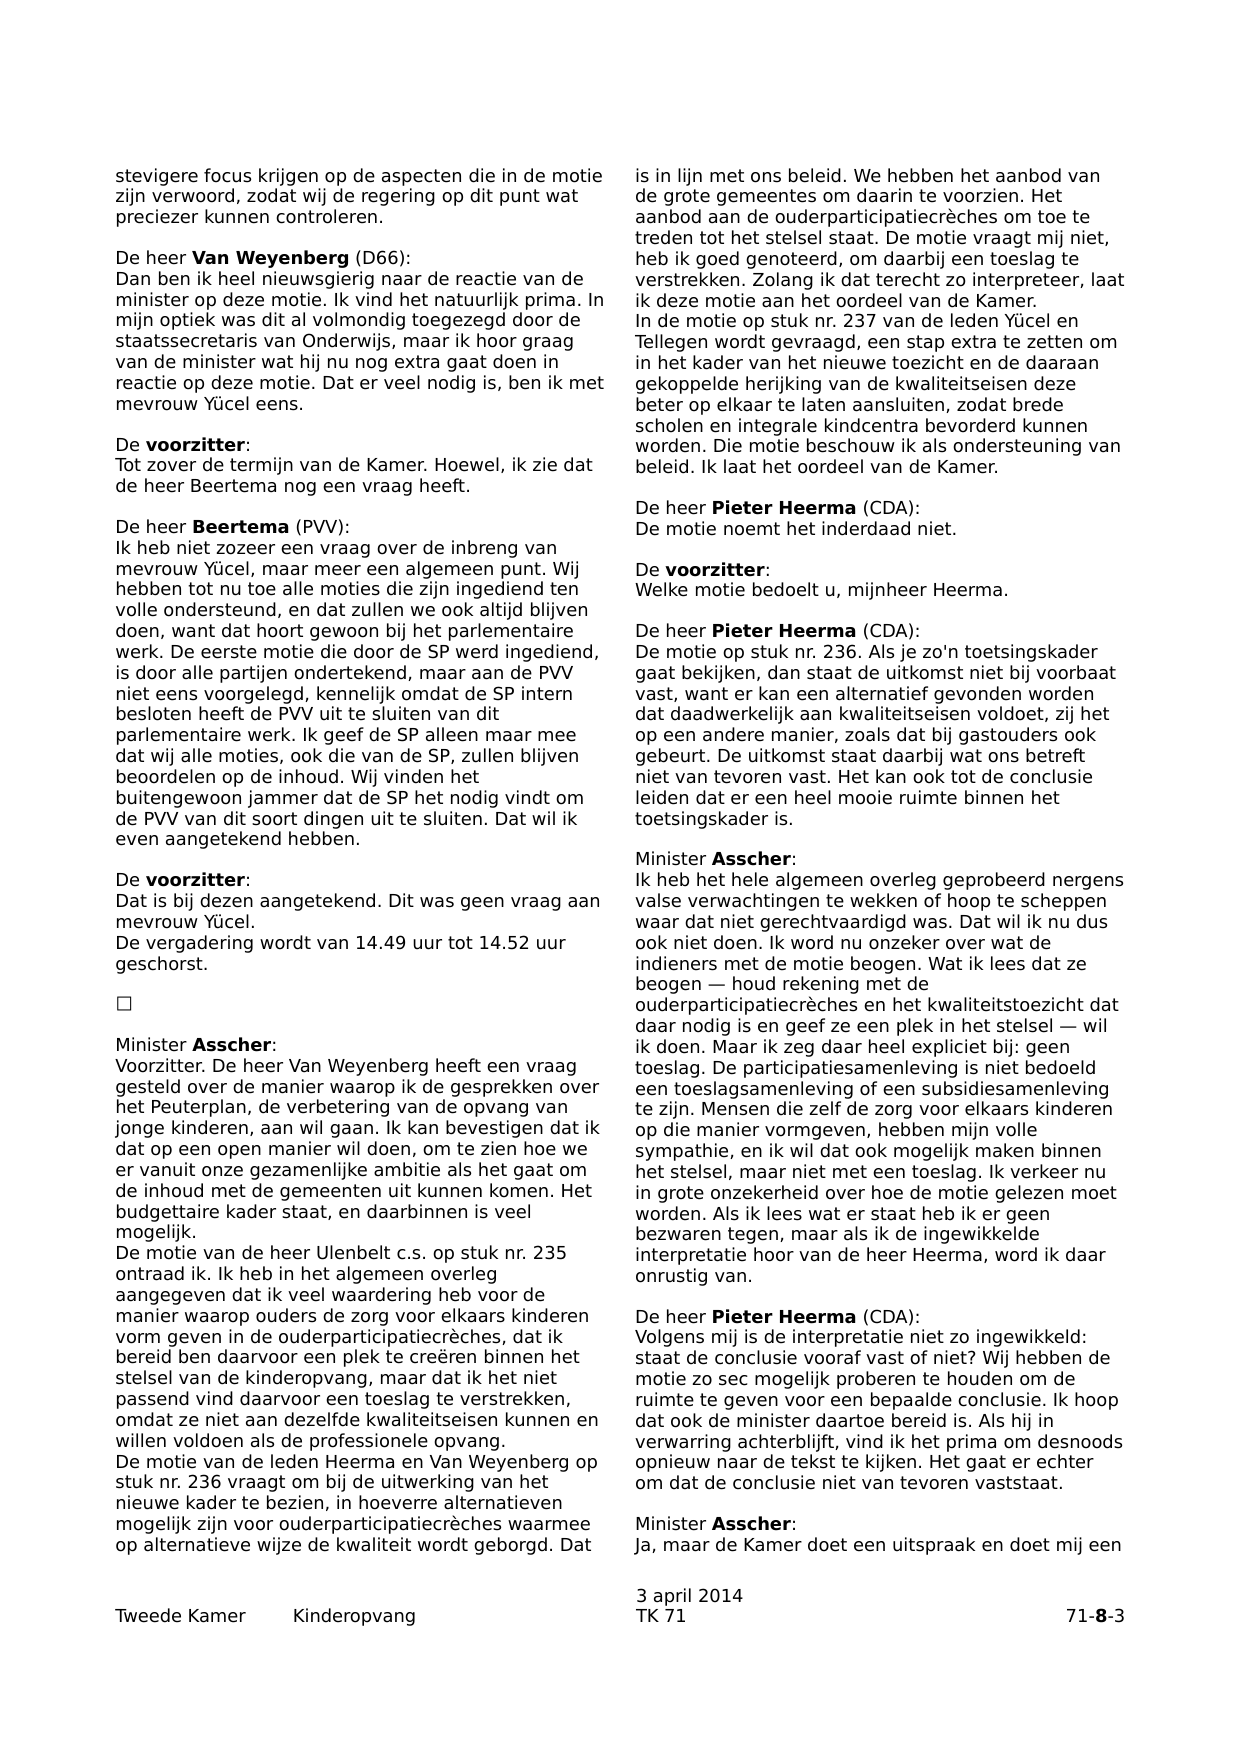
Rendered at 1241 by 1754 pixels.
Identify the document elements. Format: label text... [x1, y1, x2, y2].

text De voorzitter: [635, 559, 1125, 580]
text De heer Beertema (PVV): [115, 517, 605, 537]
text De motie van de heer Ulenbelt c.s. op stuk nr. 235 ontraad ik. Ik heb in het algemeen overleg aangegeven dat ik veel waardering heb voor de manier waarop ouders de zorg voor elkaars kinderen vorm geven in de ouderparticipatiecrèches, dat ik bereid ben daarvoor een plek te creëren binnen het stelsel van de kinderopvang, maar dat ik het niet passend vind daarvoor een toeslag te verstrekken, omdat ze niet aan dezelfde kwaliteitseisen kunnen en willen voldoen als de professionele opvang. [115, 1243, 605, 1451]
text Minister Asscher: [635, 1514, 1125, 1535]
text Welke motie bedoelt u, mijnheer Heerma. [635, 580, 1125, 601]
text De vergadering wordt van 14.49 uur tot 14.52 uur geschorst. [115, 932, 605, 974]
text In de motie op stuk nr. 237 van de leden Yücel en Tellegen wordt gevraagd, een stap extra te zetten om in het kader van het nieuwe toezicht en de daaraan gekoppelde herijking van de kwaliteitseisen deze beter op elkaar te laten aansluiten, zodat brede scholen en integrale kindcentra bevorderd kunnen worden. Die motie beschouw ik als ondersteuning van beleid. Ik laat het oordeel van de Kamer. [635, 311, 1125, 478]
text De heer Pieter Heerma (CDA): [635, 1307, 1125, 1327]
text De voorzitter: [115, 870, 605, 891]
text De heer Pieter Heerma (CDA): [635, 498, 1125, 518]
text De motie van de leden Heerma en Van Weyenberg op stuk nr. 236 vraagt om bij de uitwerking van het nieuwe kader te bezien, in hoeverre alternatieven mogelijk zijn voor ouderparticipatiecrèches waarmee op alternatieve wijze de kwaliteit wordt geborgd. Dat [115, 1451, 605, 1556]
text De heer Van Weyenberg (D66): [115, 248, 605, 268]
text Dat is bij dezen aangetekend. Dit was geen vraag aan mevrouw Yücel. [115, 891, 605, 932]
text De voorzitter: [115, 434, 605, 455]
text Volgens mij is de interpretatie niet zo ingewikkeld: staat de conclusie vooraf vast of niet? Wij hebben de motie zo sec mogelijk proberen te houden om de ruimte te geven voor een bepaalde conclusie. Ik hoop dat ook de minister daartoe bereid is. Als hij in verwarring achterblijft, vind ik het prima om desnoods opnieuw naar de tekst te kijken. Het gaat er echter om dat de conclusie niet van tevoren vaststaat. [635, 1327, 1125, 1494]
text Minister Asscher: [115, 1035, 605, 1056]
text is in lijn met ons beleid. We hebben het aanbod van de grote gemeentes om daarin te voorzien. Het aanbod aan de ouderparticipatiecrèches om toe te treden tot het stelsel staat. De motie vraagt mij niet, heb ik goed genoteerd, om daarbij een toeslag te verstrekken. Zolang ik dat terecht zo interpreteer, laat ik deze motie aan het oordeel van de Kamer. [635, 165, 1125, 311]
text Ik heb niet zozeer een vraag over de inbreng van mevrouw Yücel, maar meer een algemeen punt. Wij hebben tot nu toe alle moties die zijn ingediend ten volle ondersteund, en dat zullen we ook altijd blijven doen, want dat hoort gewoon bij het parlementaire werk. De eerste motie die door de SP werd ingediend, is door alle partijen ondertekend, maar aan de PVV niet eens voorgelegd, kennelijk omdat de SP intern besloten heeft de PVV uit te sluiten van dit parlementaire werk. Ik geef de SP alleen maar mee dat wij alle moties, ook die van de SP, zullen blijven beoordelen op de inhoud. Wij vinden het buitengewoon jammer dat de SP het nodig vindt om de PVV van dit soort dingen uit te sluiten. Dat wil ik even aangetekend hebben. [115, 537, 605, 850]
text Voorzitter. De heer Van Weyenberg heeft een vraag gesteld over de manier waarop ik de gesprekken over het Peuterplan, de verbetering van de opvang van jonge kinderen, aan wil gaan. Ik kan bevestigen dat ik dat op een open manier wil doen, om te zien hoe we er vanuit onze gezamenlijke ambitie als het gaat om de inhoud met de gemeenten uit kunnen komen. Het budgettaire kader staat, en daarbinnen is veel mogelijk. [115, 1056, 605, 1243]
text Tot zover de termijn van de Kamer. Hoewel, ik zie dat de heer Beertema nog een vraag heeft. [115, 455, 605, 497]
text Ik heb het hele algemeen overleg geprobeerd nergens valse verwachtingen te wekken of hoop te scheppen waar dat niet gerechtvaardigd was. Dat wil ik nu dus ook niet doen. Ik word nu onzeker over wat de indieners met de motie beogen. Wat ik lees dat ze beogen — houd rekening met de ouderparticipatiecrèches en het kwaliteitstoezicht dat daar nodig is en geef ze een plek in het stelsel — wil ik doen. Maar ik zeg daar heel expliciet bij: geen toeslag. De participatiesamenleving is niet bedoeld een toeslagsamenleving of een subsidiesamenleving te zijn. Mensen die zelf de zorg voor elkaars kinderen op die manier vormgeven, hebben mijn volle sympathie, en ik wil dat ook mogelijk maken binnen het stelsel, maar niet met een toeslag. Ik verkeer nu in grote onzekerheid over hoe de motie gelezen moet worden. Als ik lees wat er staat heb ik er geen bezwaren tegen, maar als ik de ingewikkelde interpretatie hoor van de heer Heerma, word ik daar onrustig van. [635, 870, 1125, 1287]
text De heer Pieter Heerma (CDA): [635, 621, 1125, 642]
text Dan ben ik heel nieuwsgierig naar de reactie van de minister op deze motie. Ik vind het natuurlijk prima. In mijn optiek was dit al volmondig toegezegd door de staatssecretaris van Onderwijs, maar ik hoor graag van de minister wat hij nu nog extra gaat doen in reactie op deze motie. Dat er veel nodig is, ben ik met mevrouw Yücel eens. [115, 268, 605, 414]
text stevigere focus krijgen op de aspecten die in de motie zijn verwoord, zodat wij de regering op dit punt wat preciezer kunnen controleren. [115, 165, 605, 228]
text Ja, maar de Kamer doet een uitspraak en doet mij een [635, 1535, 1125, 1556]
text ⬜ [115, 994, 605, 1015]
text Minister Asscher: [635, 849, 1125, 870]
text De motie noemt het inderdaad niet. [635, 518, 1125, 539]
text De motie op stuk nr. 236. Als je zo'n toetsingskader gaat bekijken, dan staat de uitkomst niet bij voorbaat vast, want er kan een alternatief gevonden worden dat daadwerkelijk aan kwaliteitseisen voldoet, zij het op een andere manier, zoals dat bij gastouders ook gebeurt. De uitkomst staat daarbij wat ons betreft niet van tevoren vast. Het kan ook tot de conclusie leiden dat er een heel mooie ruimte binnen het toetsingskader is. [635, 642, 1125, 829]
